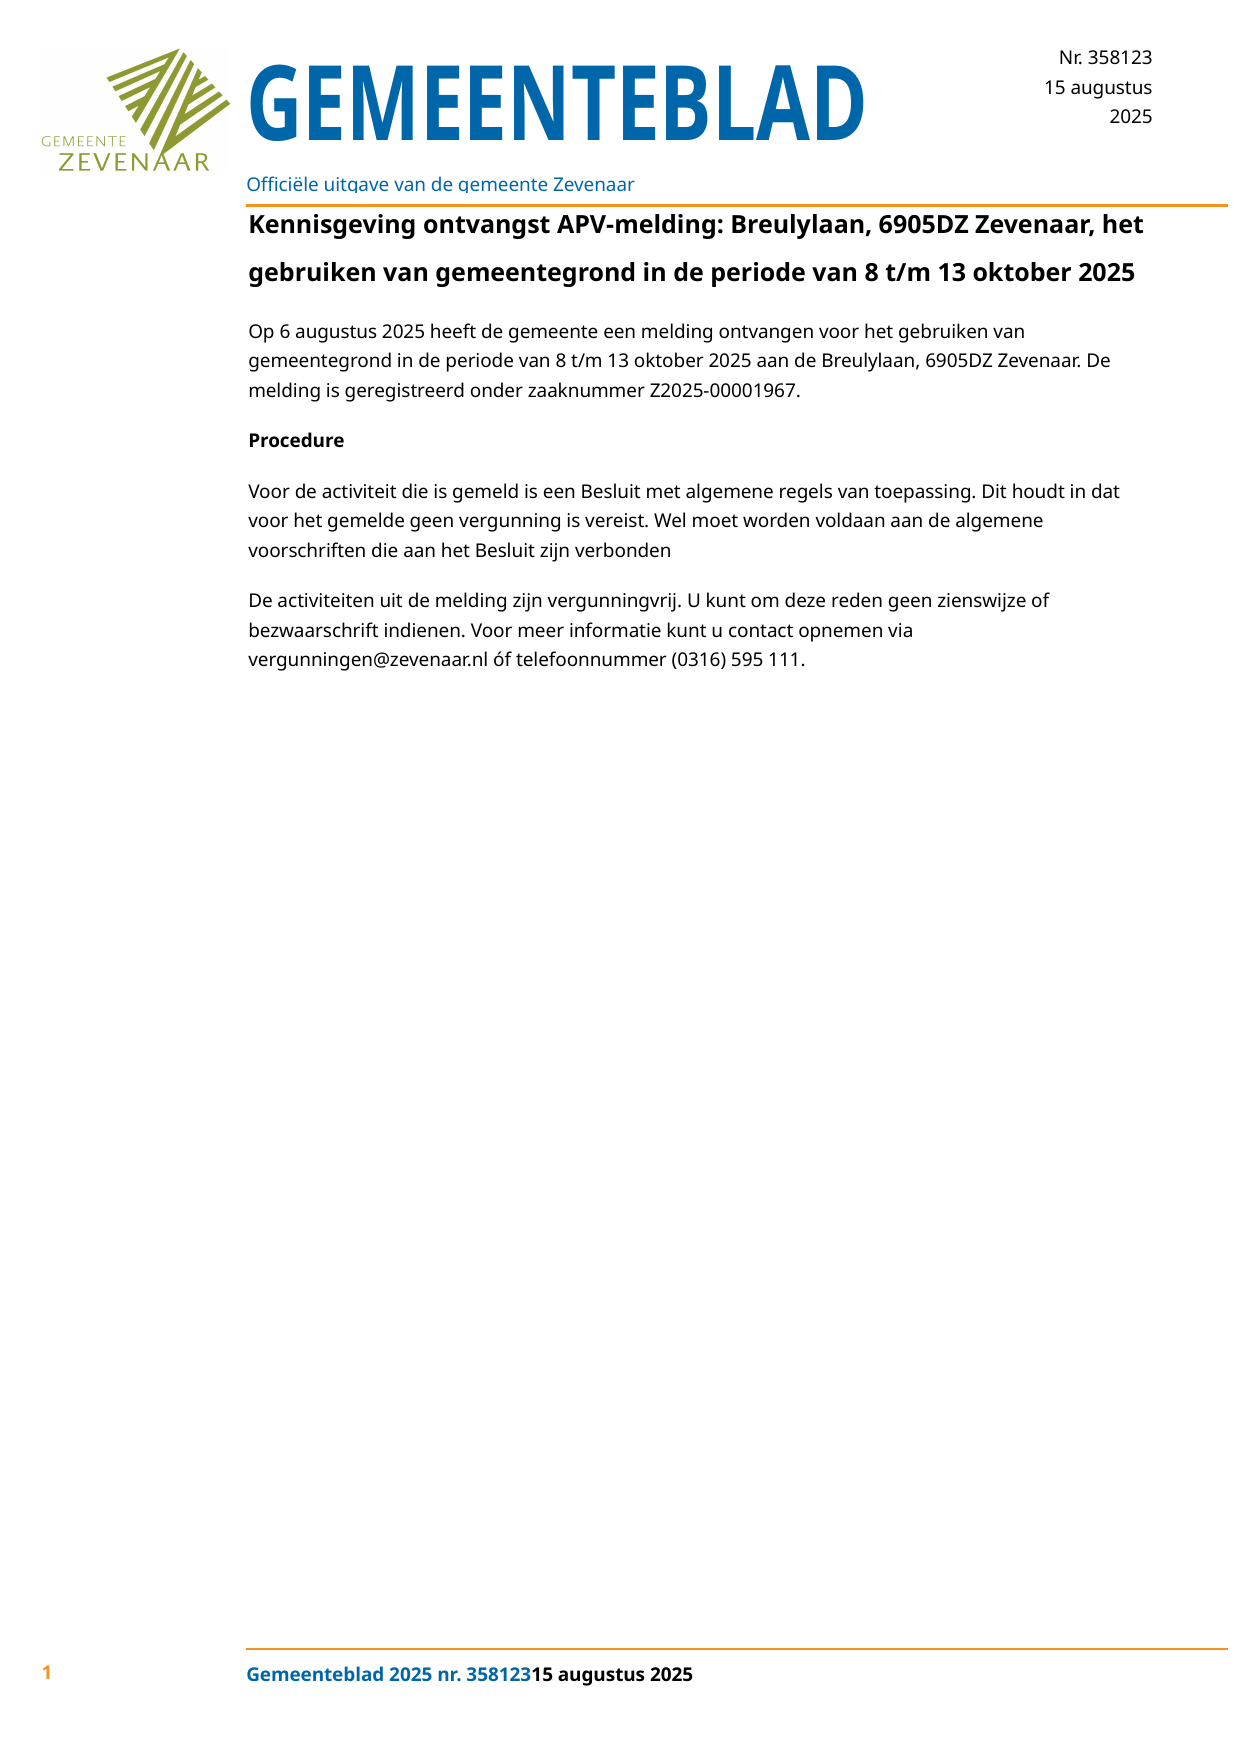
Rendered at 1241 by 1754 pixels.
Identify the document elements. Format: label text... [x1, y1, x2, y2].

text Procedure [248, 427, 1152, 453]
text Voor de activiteit die is gemeld is een Besluit met algemene regels van toepassing. Dit houdt in dat voor het gemelde geen vergunning is vereist. Wel moet worden voldaan aan de algemene voorschriften die aan het Besluit zijn verbonden [248, 478, 1152, 563]
text Op 6 augustus 2025 heeft de gemeente een melding ontvangen voor het gebruiken van gemeentegrond in de periode van 8 t/m 13 oktober 2025 aan de Breulylaan, 6905DZ Zevenaar. De melding is geregistreerd onder zaaknummer Z2025-00001967. [248, 318, 1152, 403]
picture [41, 47, 231, 172]
text De activiteiten uit de melding zijn vergunningvrij. U kunt om deze reden geen zienswijze of bezwaarschrift indienen. Voor meer informatie kunt u contact opnemen via vergunningen@zevenaar.nl óf telefoonnummer (0316) 595 111. [248, 587, 1152, 672]
text Kennisgeving ontvangst APV-melding: Breulylaan, 6905DZ Zevenaar, het gebruiken van gemeentegrond in de periode van 8 t/m 13 oktober 2025 [248, 207, 1152, 288]
